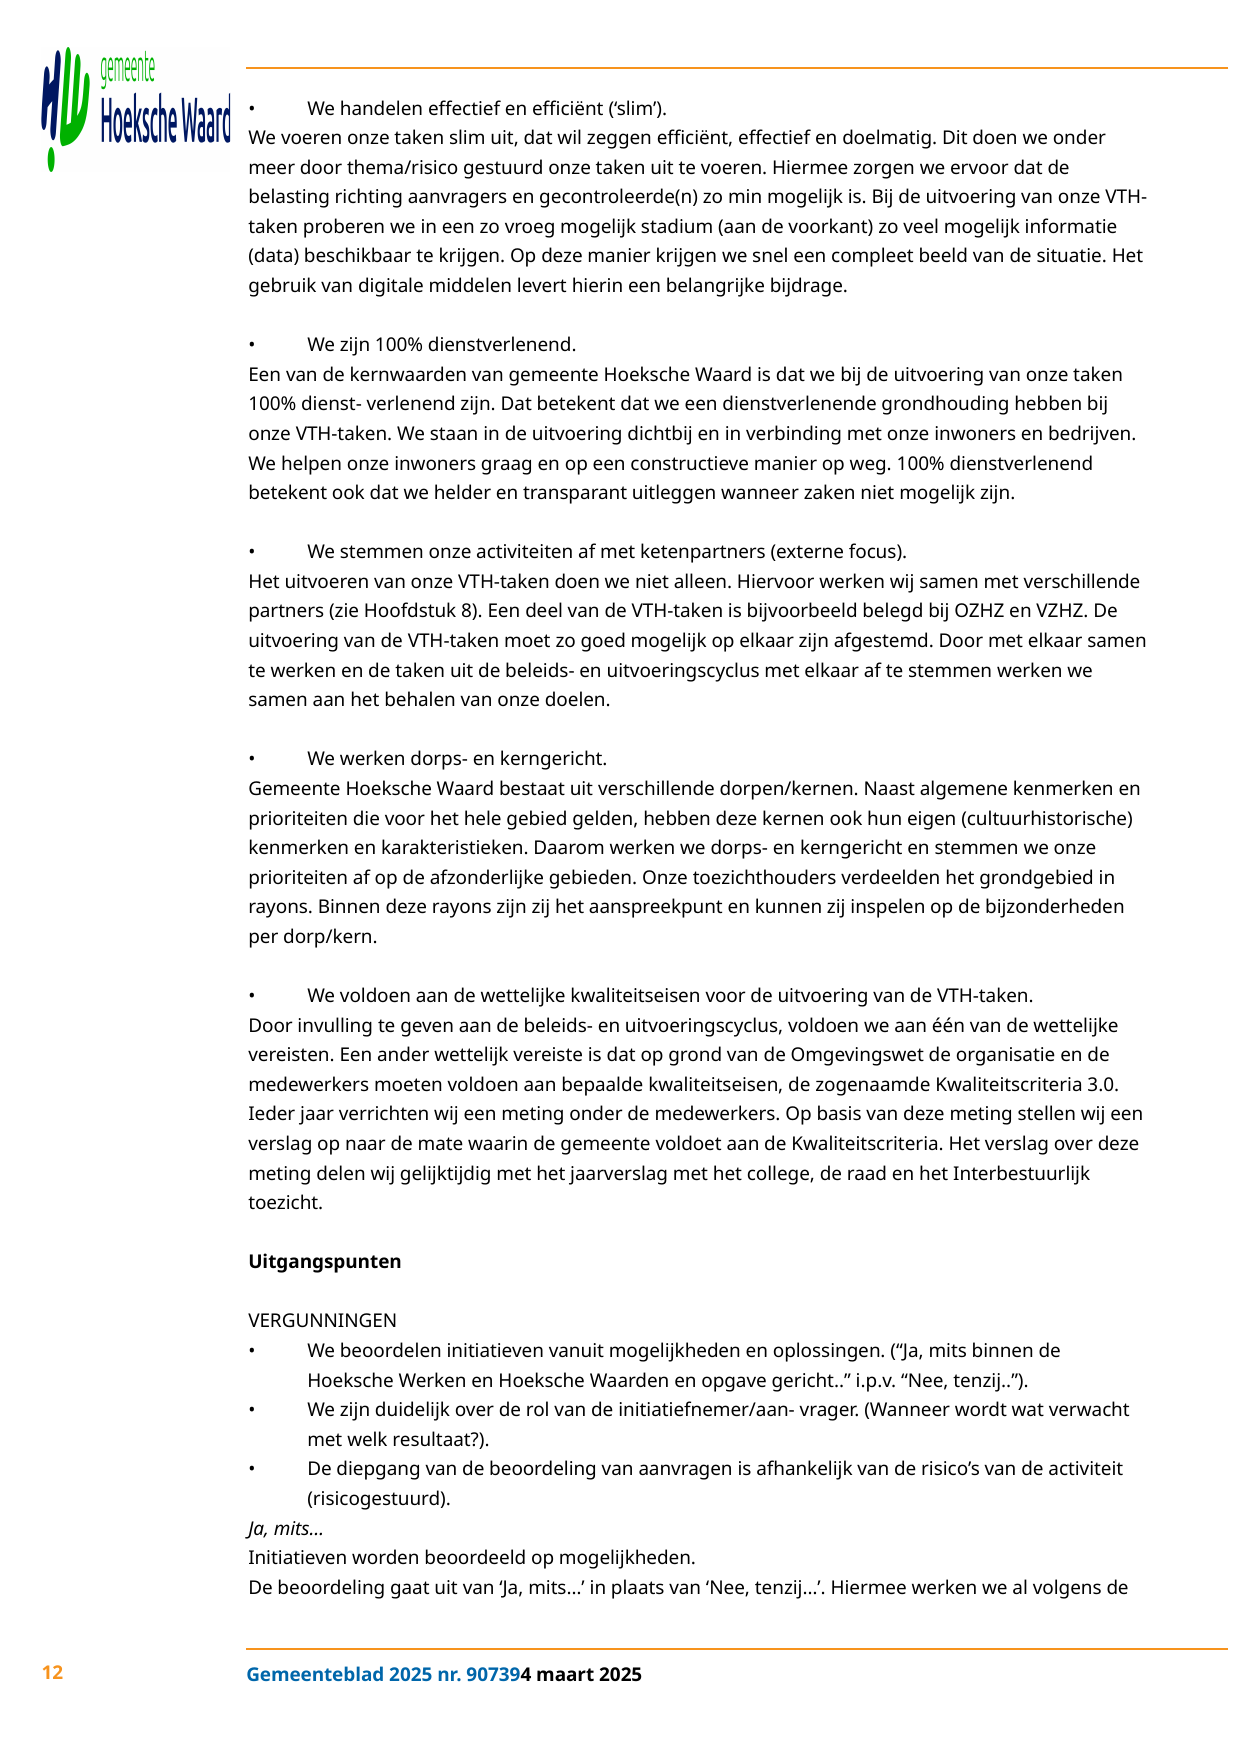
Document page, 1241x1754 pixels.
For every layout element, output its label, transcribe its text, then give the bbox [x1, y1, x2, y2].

list We beoordelen initiatieven vanuit mogelijkheden en oplossingen. (“Ja, mits binnen de Hoeksche Werken en Hoeksche Waarden en opgave gericht..” i.p.v. “Nee, tenzij..”). [248, 1337, 1152, 1393]
list We handelen effectief en efficiënt (‘slim’). [248, 95, 1152, 121]
text Ja, mits… [248, 1515, 1152, 1541]
picture [41, 47, 231, 172]
list We werken dorps- en kerngericht. [248, 746, 1152, 771]
text VERGUNNINGEN [248, 1308, 1152, 1333]
list We stemmen onze activiteiten af met ketenpartners (externe focus). [248, 538, 1152, 564]
text Uitgangspunten [248, 1248, 1152, 1274]
text We voeren onze taken slim uit, dat wil zeggen efficiënt, effectief en doelmatig. Dit doen we onder meer door thema/risico gestuurd onze taken uit te voeren. Hiermee zorgen we ervoor dat de belasting richting aanvragers en gecontroleerde(n) zo min mogelijk is. Bij de uitvoering van onze VTH-taken proberen we in een zo vroeg mogelijk stadium (aan de voorkant) zo veel mogelijk informatie (data) beschikbaar te krijgen. Op deze manier krijgen we snel een compleet beeld van de situatie. Het gebruik van digitale middelen levert hierin een belangrijke bijdrage. [248, 124, 1152, 298]
text De beoordeling gaat uit van ‘Ja, mits…’ in plaats van ‘Nee, tenzij…’. Hiermee werken we al volgens de [248, 1574, 1152, 1600]
text Een van de kernwaarden van gemeente Hoeksche Waard is dat we bij de uitvoering van onze taken 100% dienst- verlenend zijn. Dat betekent dat we een dienstverlenende grondhouding hebben bij onze VTH-taken. We staan in de uitvoering dichtbij en in verbinding met onze inwoners en bedrijven. We helpen onze inwoners graag en op een constructieve manier op weg. 100% dienstverlenend betekent ook dat we helder en transparant uitleggen wanneer zaken niet mogelijk zijn. [248, 361, 1152, 505]
text Gemeente Hoeksche Waard bestaat uit verschillende dorpen/kernen. Naast algemene kenmerken en prioriteiten die voor het hele gebied gelden, hebben deze kernen ook hun eigen (cultuurhistorische) kenmerken en karakteristieken. Daarom werken we dorps- en kerngericht en stemmen we onze prioriteiten af op de afzonderlijke gebieden. Onze toezichthouders verdeelden het grondgebied in rayons. Binnen deze rayons zijn zij het aanspreekpunt en kunnen zij inspelen op de bijzonderheden per dorp/kern. [248, 775, 1152, 949]
list We zijn duidelijk over de rol van de initiatiefnemer/aan- vrager. (Wanneer wordt wat verwacht met welk resultaat?). [248, 1396, 1152, 1452]
text Door invulling te geven aan de beleids- en uitvoeringscyclus, voldoen we aan één van de wettelijke vereisten. Een ander wettelijk vereiste is dat op grond van de Omgevingswet de organisatie en de medewerkers moeten voldoen aan bepaalde kwaliteitseisen, de zogenaamde Kwaliteitscriteria 3.0. Ieder jaar verrichten wij een meting onder de medewerkers. Op basis van deze meting stellen wij een verslag op naar de mate waarin de gemeente voldoet aan de Kwaliteitscriteria. Het verslag over deze meting delen wij gelijktijdig met het jaarverslag met het college, de raad en het Interbestuurlijk toezicht. [248, 1012, 1152, 1215]
text Initiatieven worden beoordeeld op mogelijkheden. [248, 1544, 1152, 1570]
list We voldoen aan de wettelijke kwaliteitseisen voor de uitvoering van de VTH-taken. [248, 982, 1152, 1008]
list We zijn 100% dienstverlenend. [248, 331, 1152, 357]
text Het uitvoeren van onze VTH-taken doen we niet alleen. Hiervoor werken wij samen met verschillende partners (zie Hoofdstuk 8). Een deel van de VTH-taken is bijvoorbeeld belegd bij OZHZ en VZHZ. De uitvoering van de VTH-taken moet zo goed mogelijk op elkaar zijn afgestemd. Door met elkaar samen te werken en de taken uit de beleids- en uitvoeringscyclus met elkaar af te stemmen werken we samen aan het behalen van onze doelen. [248, 568, 1152, 712]
list De diepgang van de beoordeling van aanvragen is afhankelijk van de risico’s van de activiteit (risicogestuurd). [248, 1456, 1152, 1511]
